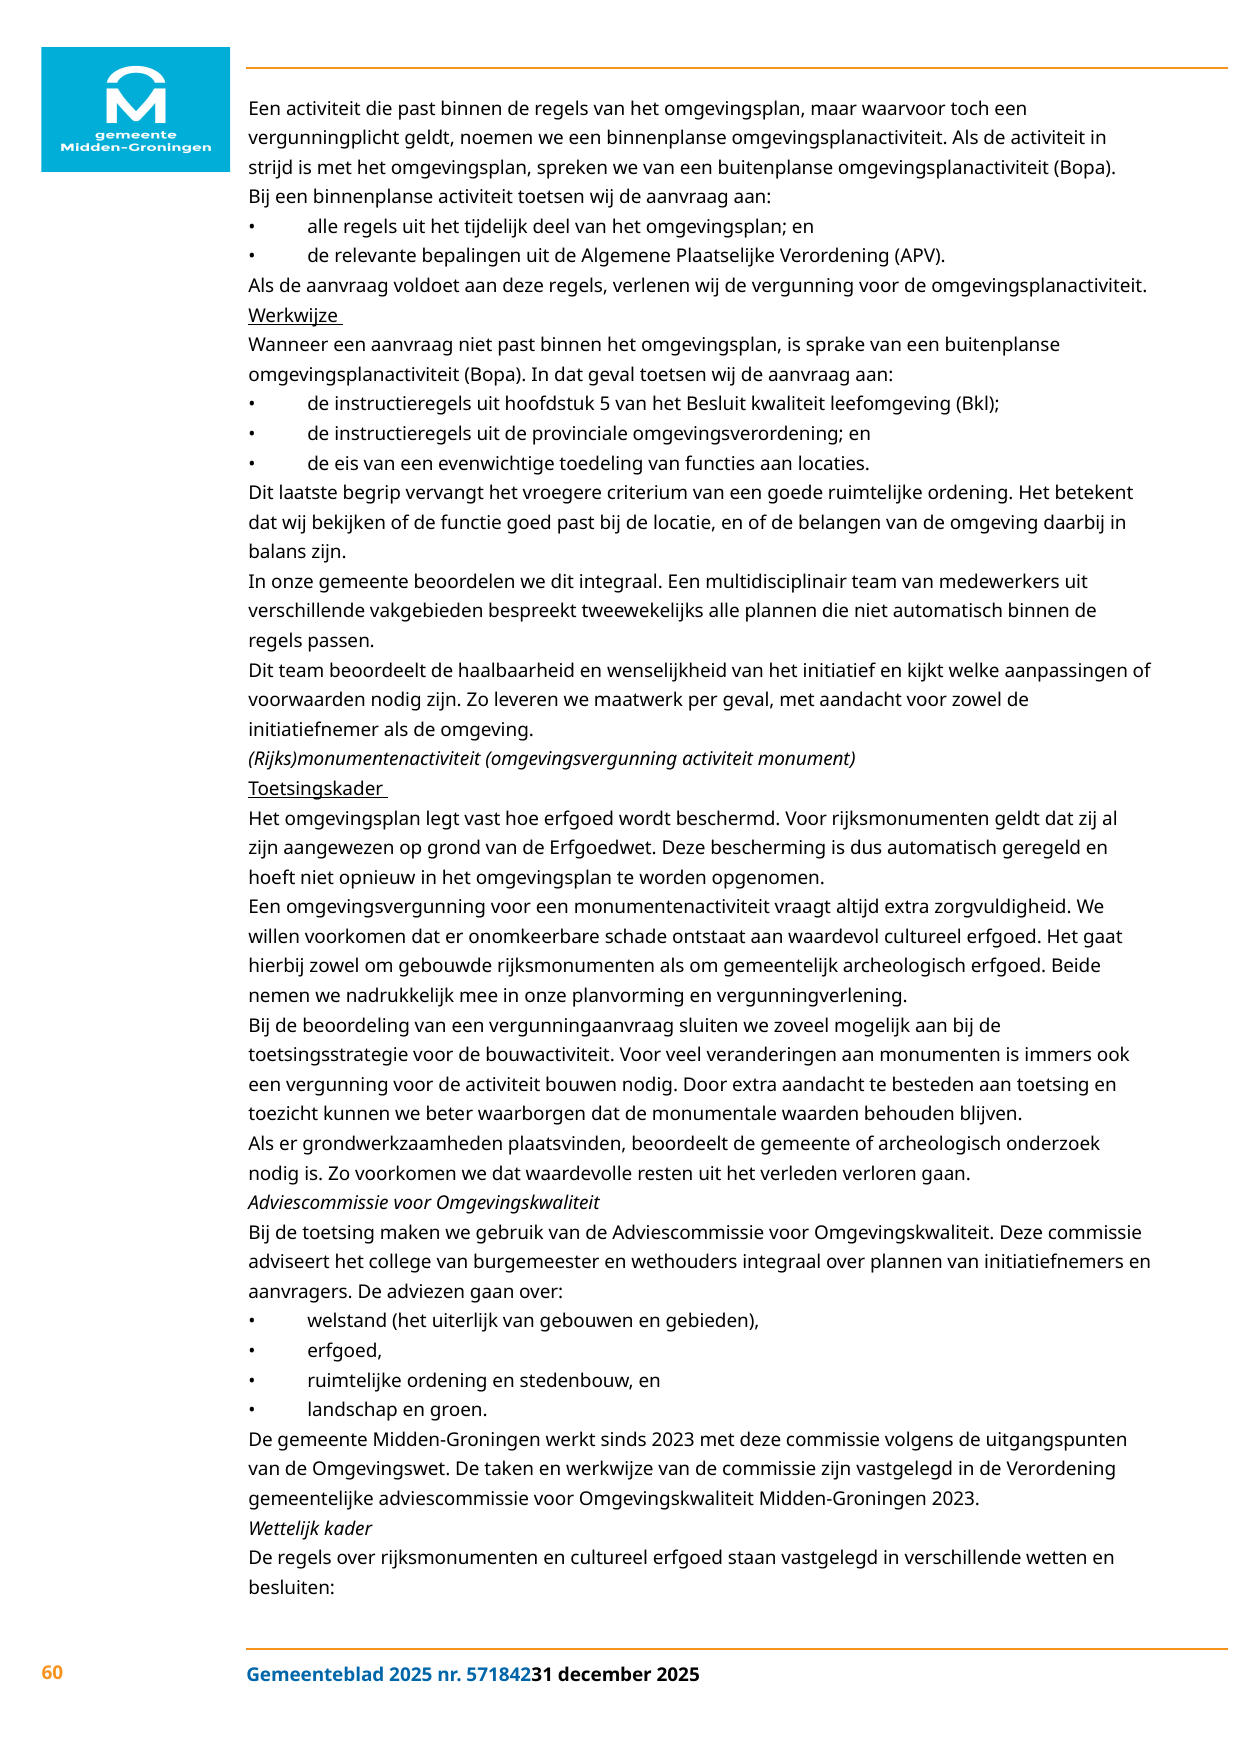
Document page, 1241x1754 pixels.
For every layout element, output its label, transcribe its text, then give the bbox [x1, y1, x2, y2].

list ruimtelijke ordening en stedenbouw, en [248, 1367, 1152, 1393]
text Werkwijze [248, 302, 1152, 328]
text Bij de toetsing maken we gebruik van de Adviescommissie voor Omgevingskwaliteit. Deze commissie adviseert het college van burgemeester en wethouders integraal over plannen van initiatiefnemers en aanvragers. De adviezen gaan over: [248, 1219, 1152, 1304]
text Bij de beoordeling van een vergunningaanvraag sluiten we zoveel mogelijk aan bij de toetsingsstrategie voor de bouwactiviteit. Voor veel veranderingen aan monumenten is immers ook een vergunning voor de activiteit bouwen nodig. Door extra aandacht te besteden aan toetsing en toezicht kunnen we beter waarborgen dat de monumentale waarden behouden blijven. [248, 1012, 1152, 1126]
text Een activiteit die past binnen de regels van het omgevingsplan, maar waarvoor toch een vergunningplicht geldt, noemen we een binnenplanse omgevingsplanactiviteit. Als de activiteit in strijd is met het omgevingsplan, spreken we van een buitenplanse omgevingsplanactiviteit (Bopa). [248, 95, 1152, 180]
picture [184, 146, 190, 153]
text Dit team beoordeelt de haalbaarheid en wenselijkheid van het initiatief en kijkt welke aanpassingen of voorwaarden nodig zijn. Zo leveren we maatwerk per geval, met aandacht voor zowel de initiatiefnemer als de omgeving. [248, 657, 1152, 742]
text Het omgevingsplan legt vast hoe erfgoed wordt beschermd. Voor rijksmonumenten geldt dat zij al zijn aangewezen op grond van de Erfgoedwet. Deze bescherming is dus automatisch geregeld en hoeft niet opnieuw in het omgevingsplan te worden opgenomen. [248, 805, 1152, 890]
list de instructieregels uit hoofdstuk 5 van het Besluit kwaliteit leefomgeving (Bkl); [248, 391, 1152, 416]
text Wettelijk kader [248, 1515, 1152, 1541]
text Bij een binnenplanse activiteit toetsen wij de aanvraag aan: [248, 183, 1152, 209]
picture [107, 89, 165, 122]
text (Rijks)monumentenactiviteit (omgevingsvergunning activiteit monument) [248, 746, 1152, 771]
text De gemeente Midden-Groningen werkt sinds 2023 met deze commissie volgens de uitgangspunten van de Omgevingswet. De taken en werkwijze van de commissie zijn vastgelegd in de Verordening gemeentelijke adviescommissie voor Omgevingskwaliteit Midden-Groningen 2023. [248, 1426, 1152, 1511]
text Dit laatste begrip vervangt het vroegere criterium van een goede ruimtelijke ordening. Het betekent dat wij bekijken of de functie goed past bij de locatie, en of de belangen van de omgeving daarbij in balans zijn. [248, 479, 1152, 564]
text Wanneer een aanvraag niet past binnen het omgevingsplan, is sprake van een buitenplanse omgevingsplanactiviteit (Bopa). In dat geval toetsen wij de aanvraag aan: [248, 331, 1152, 387]
text Als de aanvraag voldoet aan deze regels, verlenen wij de vergunning voor de omgevingsplanactiviteit. [248, 272, 1152, 298]
text Als er grondwerkzaamheden plaatsvinden, beoordeelt de gemeente of archeologisch onderzoek nodig is. Zo voorkomen we dat waardevolle resten uit het verleden verloren gaan. [248, 1130, 1152, 1186]
list welstand (het uiterlijk van gebouwen en gebieden), [248, 1308, 1152, 1333]
list landschap en groen. [248, 1396, 1152, 1422]
text In onze gemeente beoordelen we dit integraal. Een multidisciplinair team van medewerkers uit verschillende vakgebieden bespreekt tweewekelijks alle plannen die niet automatisch binnen de regels passen. [248, 568, 1152, 653]
text Een omgevingsvergunning voor een monumentenactiviteit vraagt altijd extra zorgvuldigheid. We willen voorkomen dat er onomkeerbare schade ontstaat aan waardevol cultureel erfgoed. Het gaat hierbij zowel om gebouwde rijksmonumenten als om gemeentelijk archeologisch erfgoed. Beide nemen we nadrukkelijk mee in onze planvorming en vergunningverlening. [248, 893, 1152, 1008]
text Adviescommissie voor Omgevingskwaliteit [248, 1189, 1152, 1215]
list de relevante bepalingen uit de Algemene Plaatselijke Verordening (APV). [248, 243, 1152, 268]
picture [108, 66, 164, 82]
list erfgoed, [248, 1337, 1152, 1363]
list de instructieregels uit de provinciale omgevingsverordening; en [248, 420, 1152, 446]
list alle regels uit het tijdelijk deel van het omgevingsplan; en [248, 213, 1152, 239]
list de eis van een evenwichtige toedeling van functies aan locaties. [248, 450, 1152, 476]
text De regels over rijksmonumenten en cultureel erfgoed staan vastgelegd in verschillende wetten en besluiten: [248, 1544, 1152, 1600]
text Toetsingskader [248, 775, 1152, 801]
